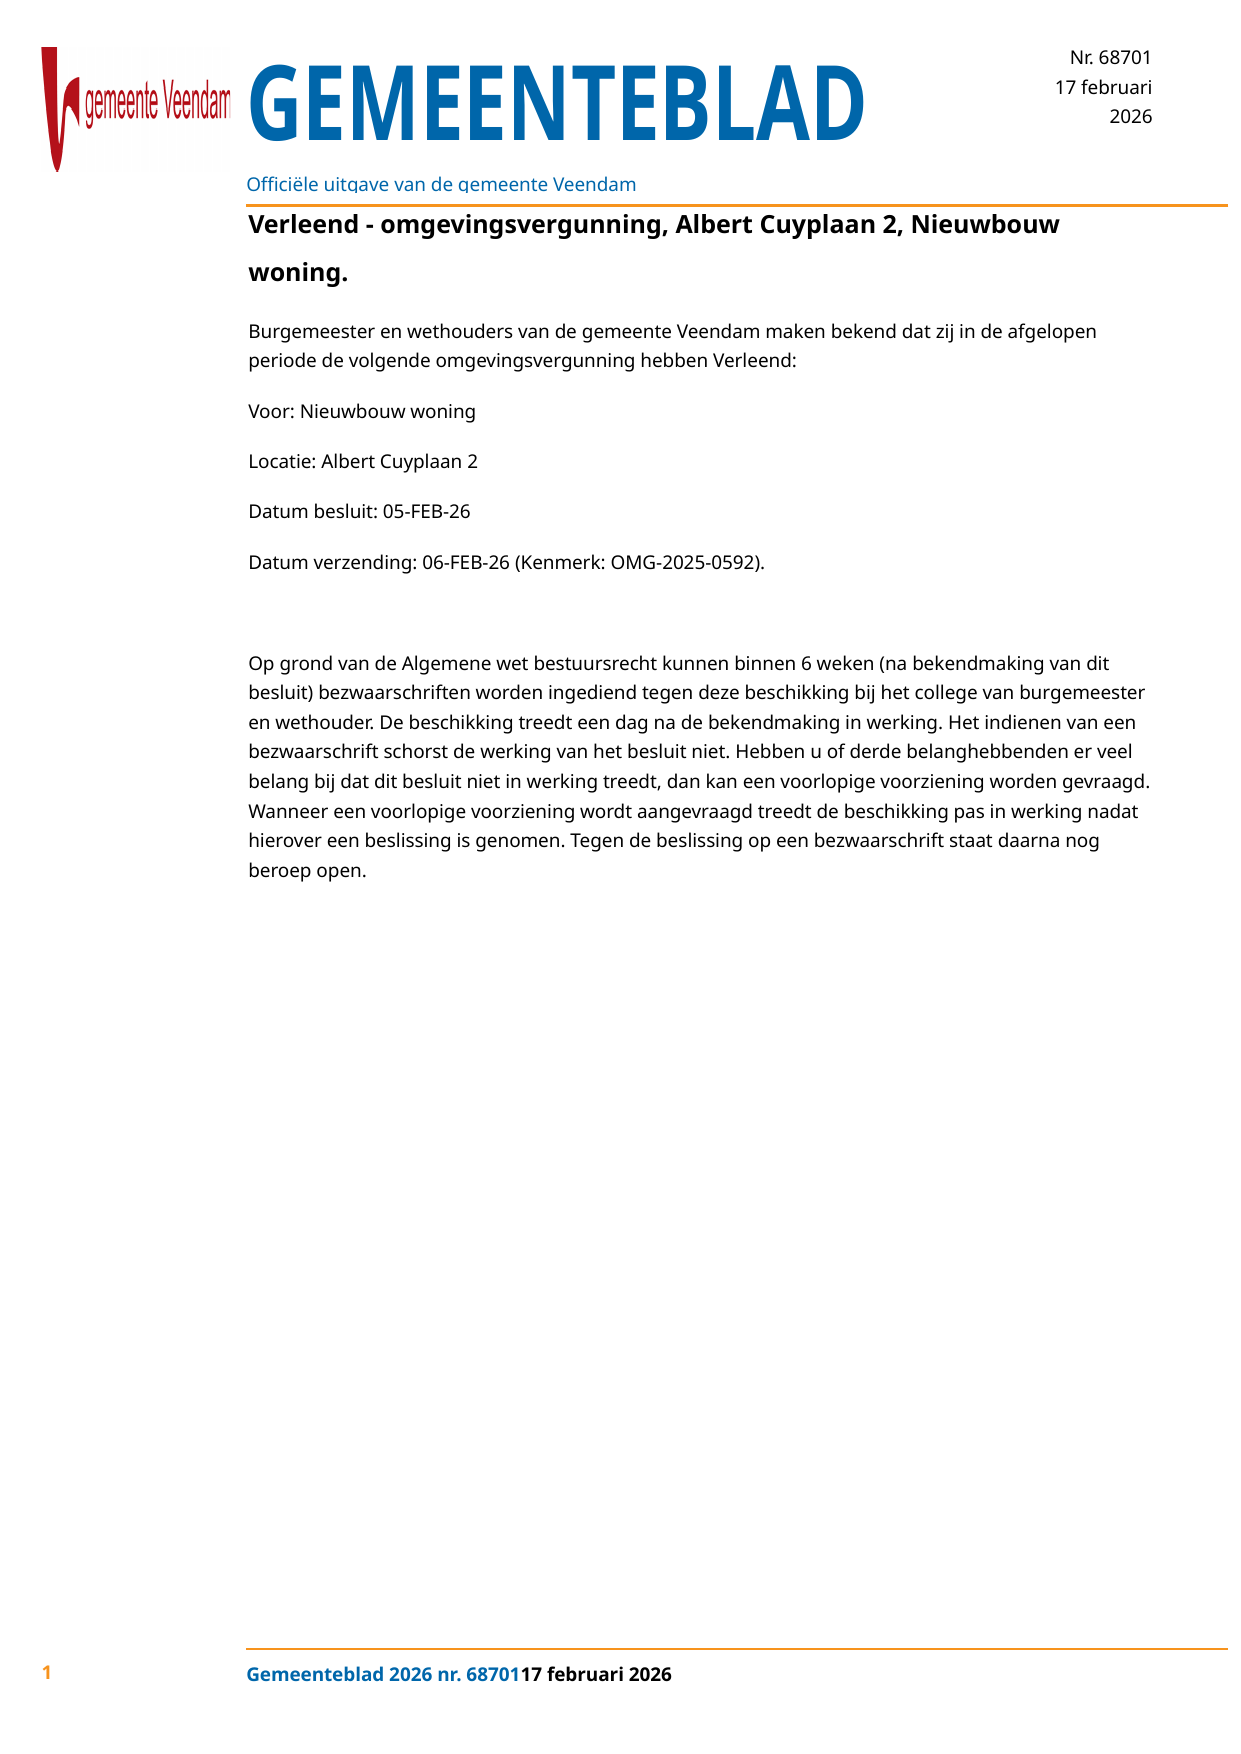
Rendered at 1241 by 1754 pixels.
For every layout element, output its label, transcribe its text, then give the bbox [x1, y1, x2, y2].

text Datum verzending: 06-FEB-26 (Kenmerk: OMG-2025-0592). [248, 549, 1152, 575]
picture [41, 47, 231, 172]
text Burgemeester en wethouders van de gemeente Veendam maken bekend dat zij in de afgelopen periode de volgende omgevingsvergunning hebben Verleend: [248, 318, 1152, 373]
text Voor: Nieuwbouw woning [248, 398, 1152, 424]
text Op grond van de Algemene wet bestuursrecht kunnen binnen 6 weken (na bekendmaking van dit besluit) bezwaarschriften worden ingediend tegen deze beschikking bij het college van burgemeester en wethouder. De beschikking treedt een dag na de bekendmaking in werking. Het indienen van een bezwaarschrift schorst de werking van het besluit niet. Hebben u of derde belanghebbenden er veel belang bij dat dit besluit niet in werking treedt, dan kan een voorlopige voorziening worden gevraagd. Wanneer een voorlopige voorziening wordt aangevraagd treedt de beschikking pas in werking nadat hierover een beslissing is genomen. Tegen de beslissing op een bezwaarschrift staat daarna nog beroep open. [248, 650, 1152, 883]
text Locatie: Albert Cuyplaan 2 [248, 448, 1152, 474]
text Datum besluit: 05-FEB-26 [248, 499, 1152, 524]
text Verleend - omgevingsvergunning, Albert Cuyplaan 2, Nieuwbouw woning. [248, 207, 1152, 288]
